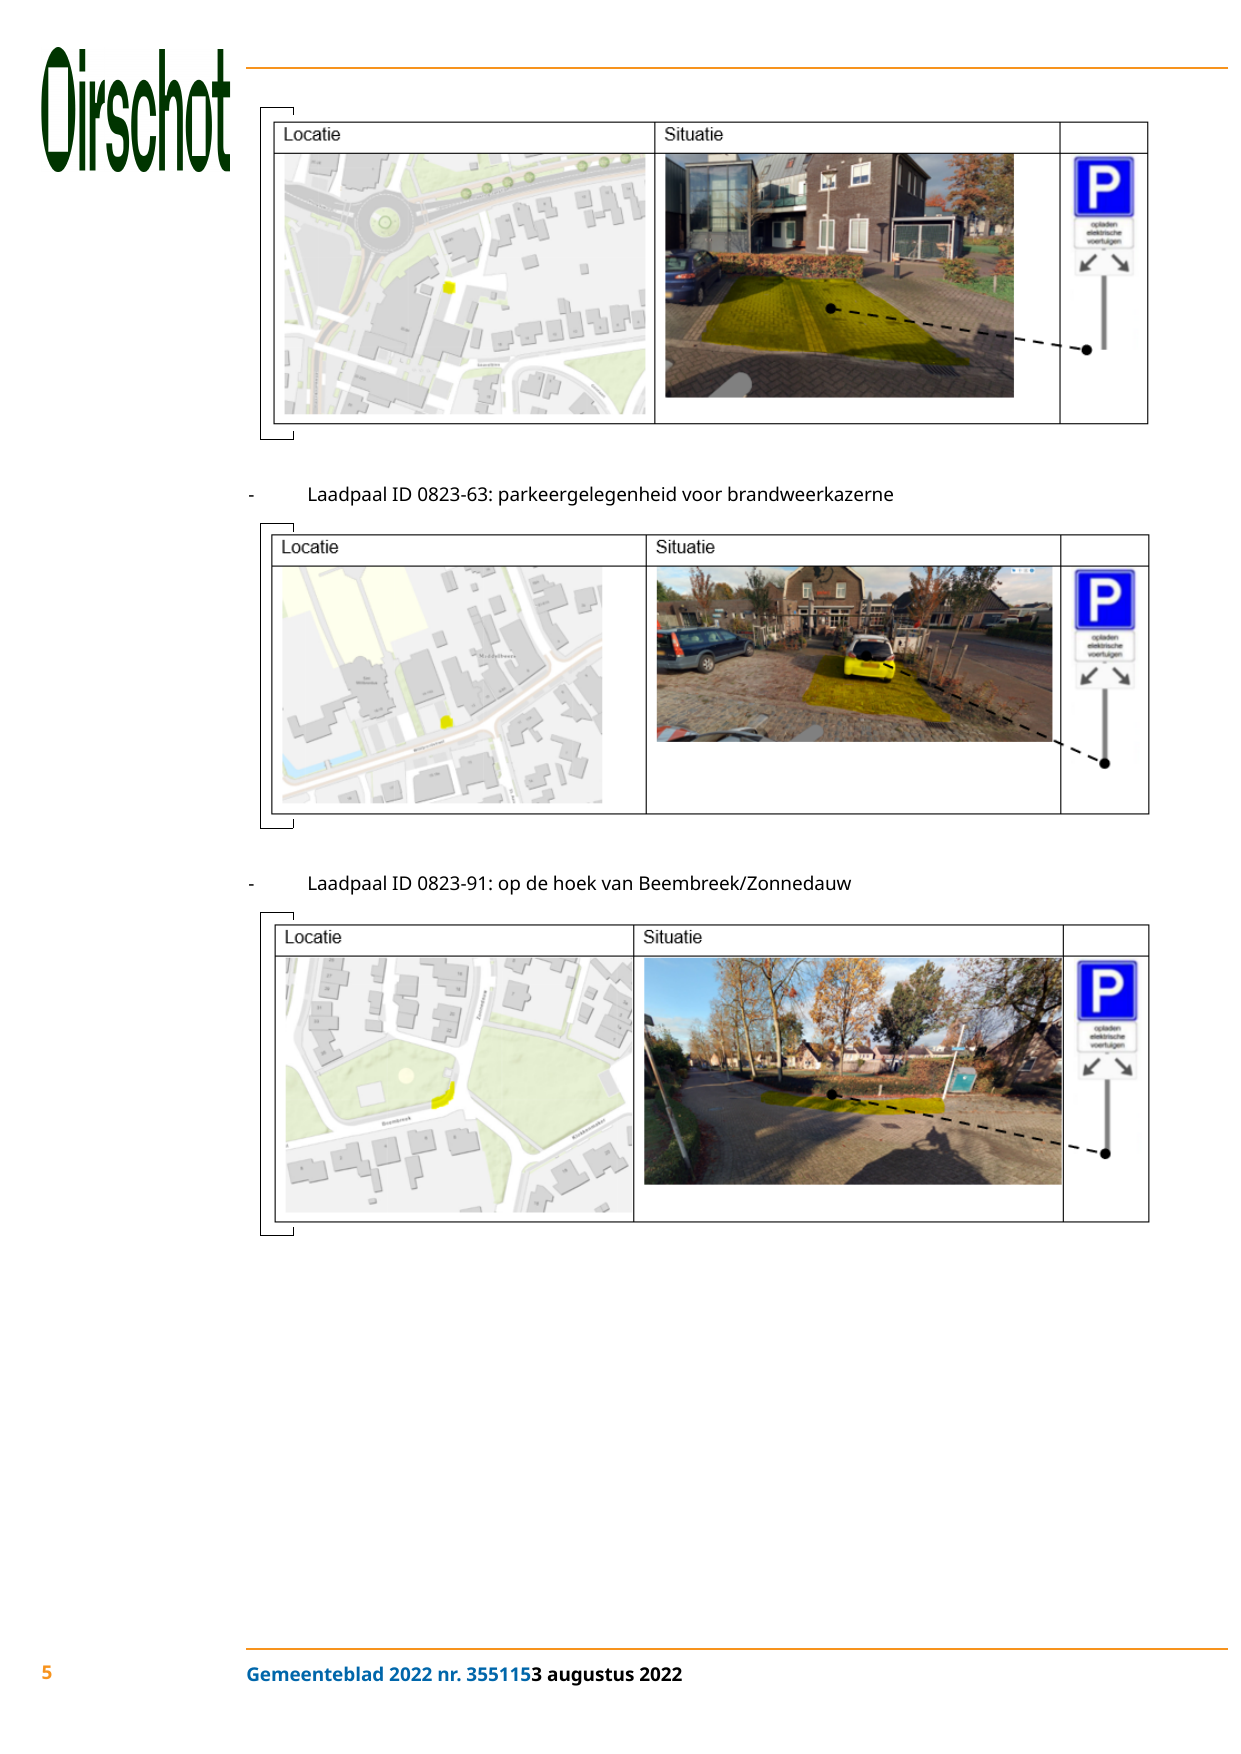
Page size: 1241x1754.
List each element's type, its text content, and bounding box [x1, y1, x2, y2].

picture [41, 47, 231, 172]
picture [268, 920, 1155, 1227]
picture [268, 532, 1155, 819]
picture [268, 115, 1155, 431]
list Laadpaal ID 0823-91: op de hoek van Beembreek/Zonnedauw [248, 870, 1152, 896]
list Laadpaal ID 0823-63: parkeergelegenheid voor brandweerkazerne [248, 482, 1152, 507]
